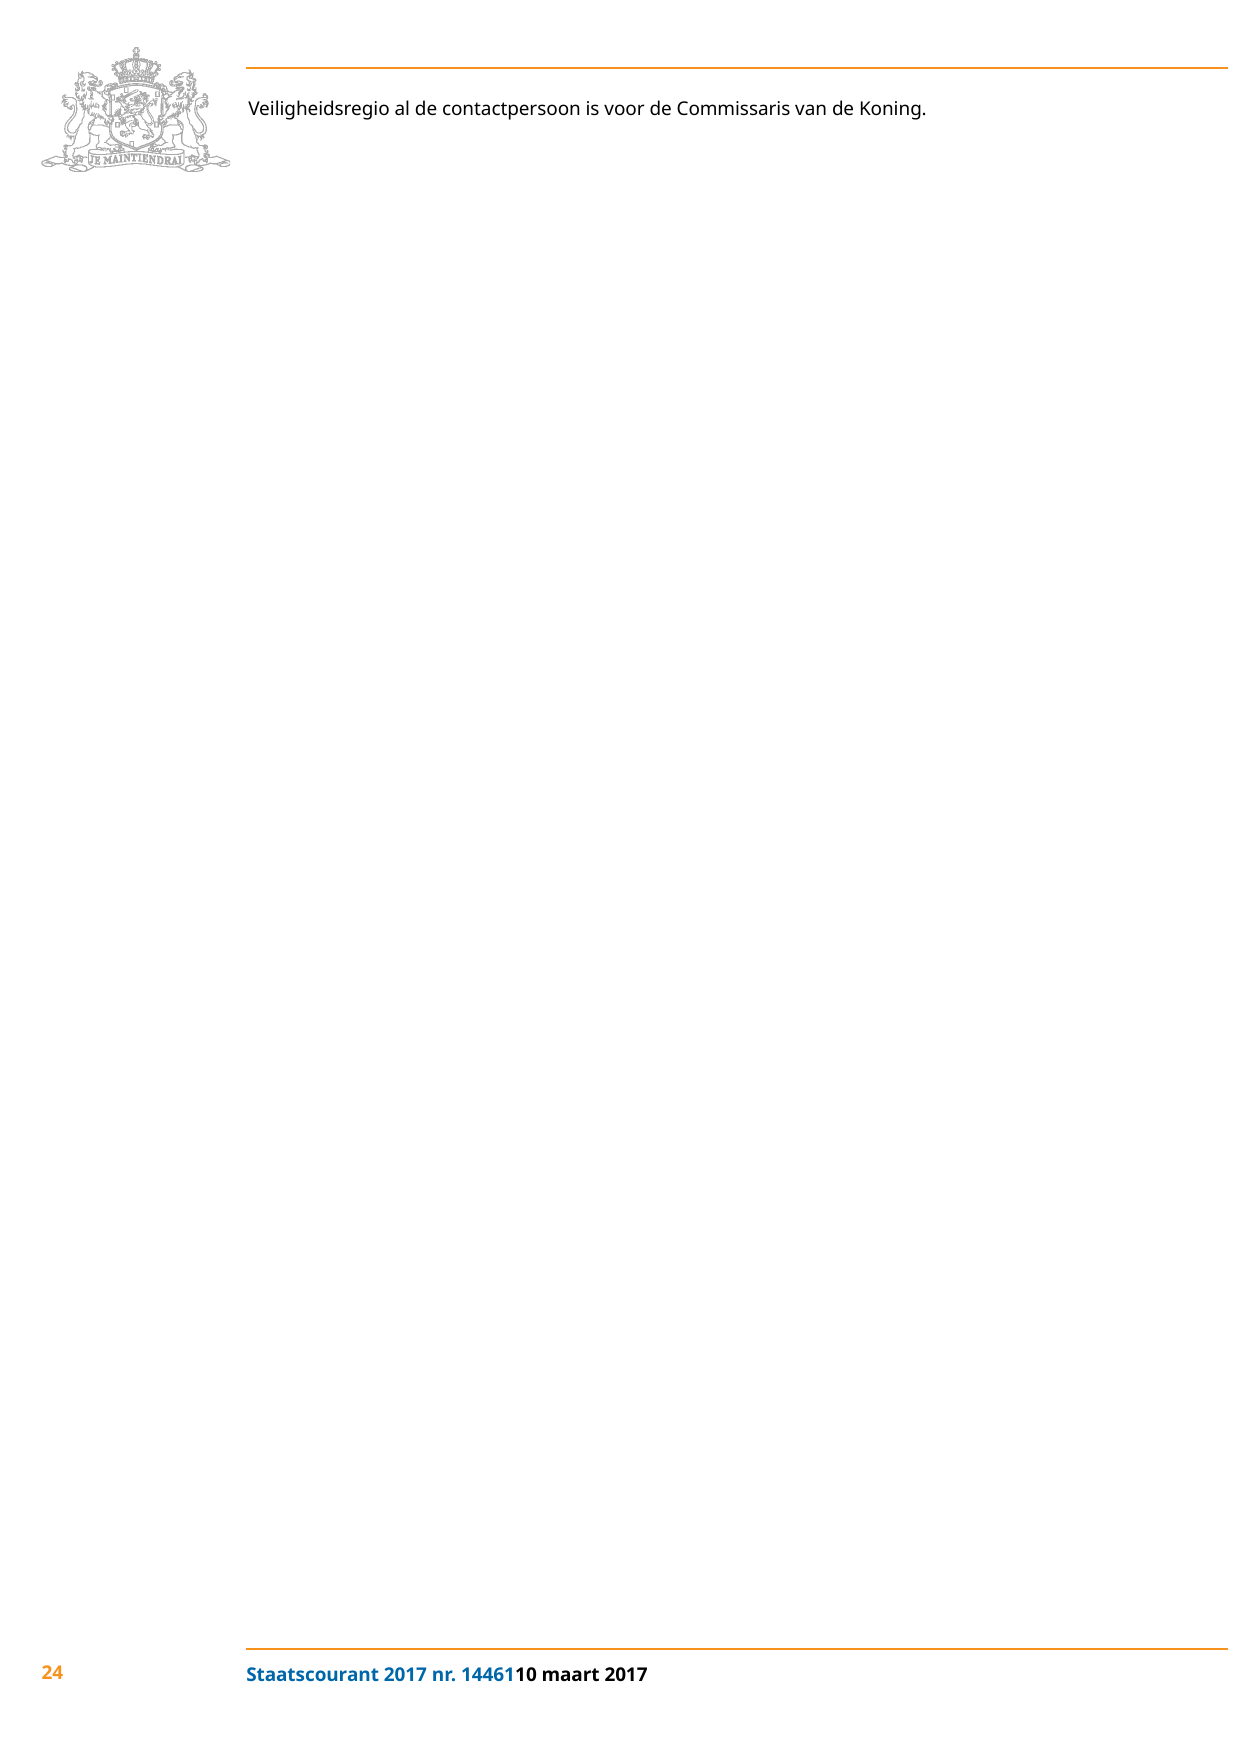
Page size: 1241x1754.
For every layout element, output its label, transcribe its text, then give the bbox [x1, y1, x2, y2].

text Veiligheidsregio al de contactpersoon is voor de Commissaris van de Koning. [248, 95, 1152, 121]
picture [41, 47, 231, 172]
